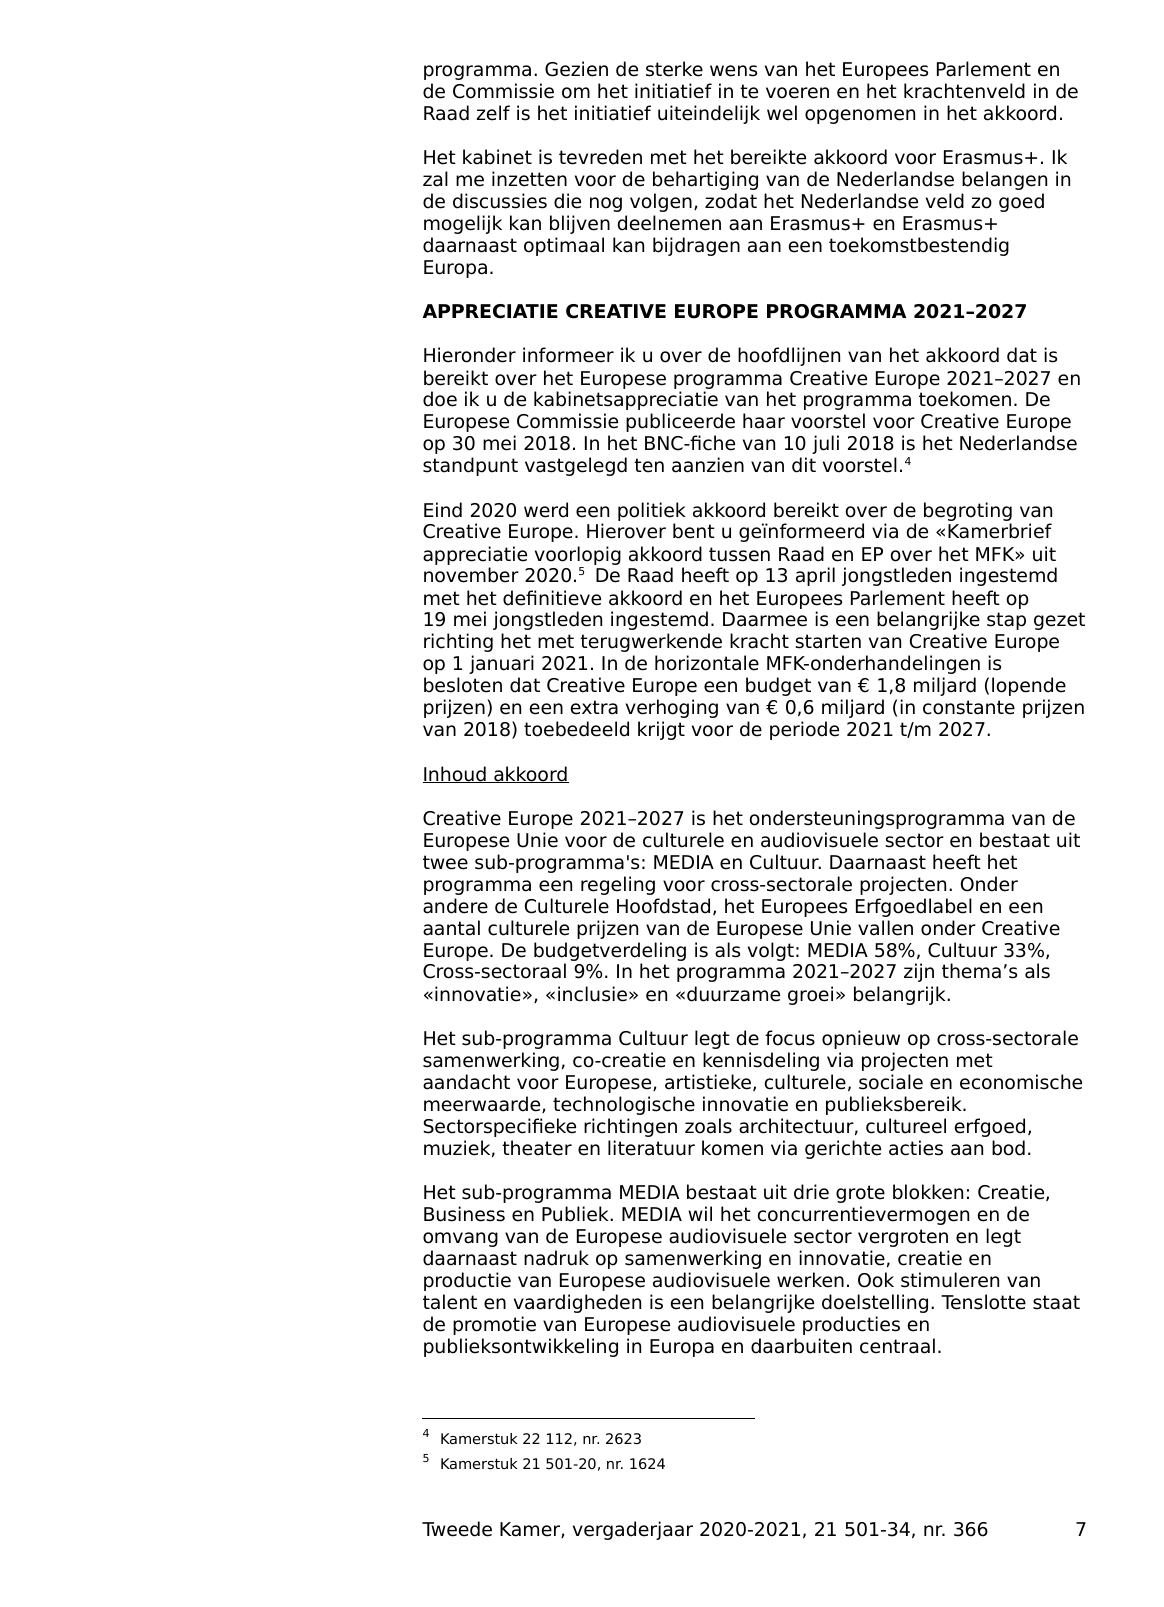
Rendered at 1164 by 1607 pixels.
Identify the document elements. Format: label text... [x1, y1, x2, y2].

subtitle Inhoud akkoord [422, 763, 1087, 785]
text Eind 2020 werd een politiek akkoord bereikt over de begroting van Creative Europe. Hierover bent u geïnformeerd via de «Kamerbrief appreciatie voorlopig akkoord tussen Raad en EP over het MFK» uit november 2020. De Raad heeft op 13 april jongstleden ingestemd met het definitieve akkoord en het Europees Parlement heeft op 19 mei jongstleden ingestemd. Daarmee is een belangrijke stap gezet richting het met terugwerkende kracht starten van Creative Europe op 1 januari 2021. In de horizontale MFK-onderhandelingen is besloten dat Creative Europe een budget van € 1,8 miljard (lopende prijzen) en een extra verhoging van € 0,6 miljard (in constante prijzen van 2018) toebedeeld krijgt voor de periode 2021 t/m 2027. [422, 499, 1087, 741]
text Kamerstuk 21 501-20, nr. 1624 [422, 1452, 1087, 1474]
text Kamerstuk 22 112, nr. 2623 [422, 1427, 1087, 1449]
text Het sub-programma Cultuur legt de focus opnieuw op cross-sectorale samenwerking, co-creatie en kennisdeling via projecten met aandacht voor Europese, artistieke, culturele, sociale en economische meerwaarde, technologische innovatie en publieksbereik. Sectorspecifieke richtingen zoals architectuur, cultureel erfgoed, muziek, theater en literatuur komen via gerichte acties aan bod. [422, 1028, 1087, 1159]
text Creative Europe 2021–2027 is het ondersteuningsprogramma van de Europese Unie voor de culturele en audiovisuele sector en bestaat uit twee sub-programma's: MEDIA en Cultuur. Daarnaast heeft het programma een regeling voor cross-sectorale projecten. Onder andere de Culturele Hoofdstad, het Europees Erfgoedlabel en een aantal culturele prijzen van de Europese Unie vallen onder Creative Europe. De budgetverdeling is als volgt: MEDIA 58%, Cultuur 33%, Cross-sectoraal 9%. In het programma 2021–2027 zijn thema’s als «innovatie», «inclusie» en «duurzame groei» belangrijk. [422, 808, 1087, 1005]
subtitle APPRECIATIE CREATIVE EUROPE PROGRAMMA 2021–2027 [422, 301, 1087, 323]
text Hieronder informeer ik u over de hoofdlijnen van het akkoord dat is bereikt over het Europese programma Creative Europe 2021–2027 en doe ik u de kabinetsappreciatie van het programma toekomen. De Europese Commissie publiceerde haar voorstel voor Creative Europe op 30 mei 2018. In het BNC-fiche van 10 juli 2018 is het Nederlandse standpunt vastgelegd ten aanzien van dit voorstel. [422, 345, 1087, 477]
text Het sub-programma MEDIA bestaat uit drie grote blokken: Creatie, Business en Publiek. MEDIA wil het concurrentievermogen en de omvang van de Europese audiovisuele sector vergroten en legt daarnaast nadruk op samenwerking en innovatie, creatie en productie van Europese audiovisuele werken. Ook stimuleren van talent en vaardigheden is een belangrijke doelstelling. Tenslotte staat de promotie van Europese audiovisuele producties en publieksontwikkeling in Europa en daarbuiten centraal. [422, 1182, 1087, 1357]
text programma. Gezien de sterke wens van het Europees Parlement en de Commissie om het initiatief in te voeren en het krachtenveld in de Raad zelf is het initiatief uiteindelijk wel opgenomen in het akkoord. [422, 59, 1087, 125]
text Het kabinet is tevreden met het bereikte akkoord voor Erasmus+. Ik zal me inzetten voor de behartiging van de Nederlandse belangen in de discussies die nog volgen, zodat het Nederlandse veld zo goed mogelijk kan blijven deelnemen aan Erasmus+ en Erasmus+ daarnaast optimaal kan bijdragen aan een toekomstbestendig Europa. [422, 147, 1087, 279]
